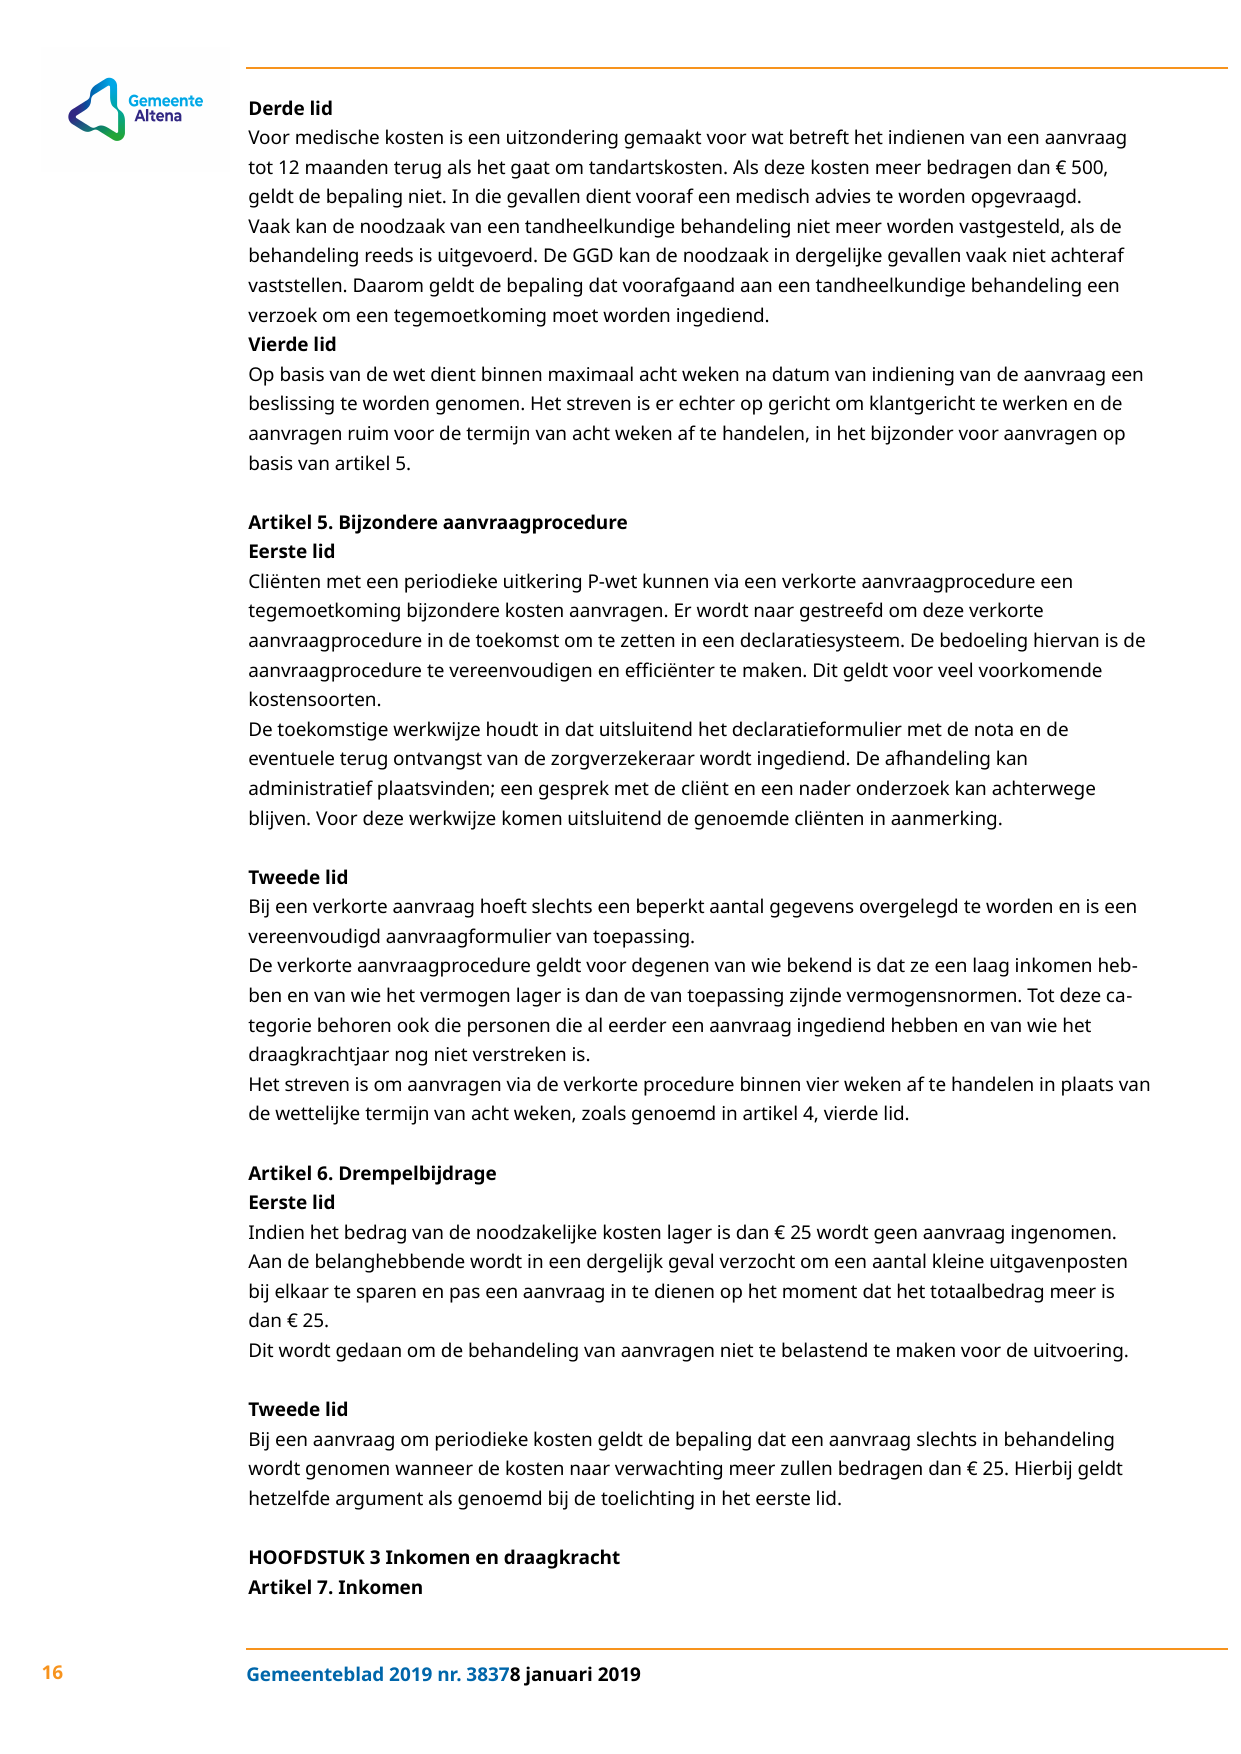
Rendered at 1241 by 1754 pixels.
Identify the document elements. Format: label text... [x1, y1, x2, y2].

text HOOFDSTUK 3 Inkomen en draagkracht [248, 1544, 1152, 1570]
text Bij een aanvraag om periodieke kosten geldt de bepaling dat een aanvraag slechts in behandeling wordt genomen wanneer de kosten naar verwachting meer zullen bedragen dan € 25. Hierbij geldt hetzelfde argument als genoemd bij de toelichting in het eerste lid. [248, 1426, 1152, 1511]
text Artikel 5. Bijzondere aanvraagprocedure [248, 509, 1152, 535]
text Cliënten met een periodieke uitkering P-wet kunnen via een verkorte aanvraagprocedure een tegemoetkoming bijzondere kosten aanvragen. Er wordt naar gestreefd om deze verkorte aanvraagprocedure in de toekomst om te zetten in een declaratiesysteem. De bedoeling hiervan is de aanvraag­pro­cedure te vereenvoudigen en efficiënter te maken. Dit geldt voor veel voorkomende kostensoorten. [248, 568, 1152, 712]
text Tweede lid [248, 864, 1152, 890]
text Tweede lid [248, 1396, 1152, 1422]
text Voor medische kosten is een uitzondering gemaakt voor wat betreft het indienen van een aanvraag tot 12 maanden terug als het gaat om tandartskosten. Als deze kosten meer bedragen dan € 500, geldt de bepaling niet. In die gevallen dient vooraf een medisch advies te worden opgevraagd. [248, 124, 1152, 209]
text Vierde lid [248, 331, 1152, 357]
text Eerste lid [248, 538, 1152, 564]
text Bij een verkorte aanvraag hoeft slechts een beperkt aantal gegevens overgelegd te worden en is een vereenvoudigd aanvraagformulier van toepassing. [248, 893, 1152, 949]
text De toekomstige werkwijze houdt in dat uitsluitend het declaratieformulier met de nota en de eventuele terug ont­vangst van de zorgverzekeraar wordt ingediend. De afhandeling kan administratief plaatsvinden; een gesprek met de cliënt en een nader onderzoek kan achterwege blijven. Voor deze werkwijze komen uitsluitend de genoemde cliënten in aanmerking. [248, 716, 1152, 831]
text Derde lid [248, 95, 1152, 121]
text De verkorte aanvraagprocedure geldt voor degenen van wie bekend is dat ze een laag inkomen heb­ben en van wie het vermogen lager is dan de van toepassing zijnde vermogensnormen. Tot deze ca­tegorie behoren ook die personen die al eerder een aanvraag ingediend hebben en van wie het draagkrachtjaar nog niet verstreken is. [248, 953, 1152, 1067]
text Indien het bedrag van de noodzakelijke kosten lager is dan € 25 wordt geen aanvraag ingenomen. Aan de belanghebbende wordt in een dergelijk geval verzocht om een aantal kleine uitgavenposten bij elkaar te sparen en pas een aanvraag in te dienen op het moment dat het totaalbedrag meer is dan € 25. [248, 1219, 1152, 1333]
text Dit wordt gedaan om de behandeling van aanvragen niet te belastend te maken voor de uitvoering. [248, 1337, 1152, 1363]
text Op basis van de wet dient binnen maximaal acht weken na datum van indiening van de aanvraag een beslissing te worden genomen. Het streven is er echter op gericht om klantgericht te werken en de aan­vragen ruim voor de termijn van acht weken af te handelen, in het bijzonder voor aanvragen op ba­sis van artikel 5. [248, 361, 1152, 476]
text Artikel 7. Inkomen [248, 1574, 1152, 1600]
text Eerste lid [248, 1189, 1152, 1215]
text Het streven is om aanvragen via de verkorte procedure binnen vier weken af te handelen in plaats van de wettelijke termijn van acht weken, zoals genoemd in artikel 4, vierde lid. [248, 1071, 1152, 1126]
text Vaak kan de noodzaak van een tandheelkundige behandeling niet meer worden vastgesteld, als de behandeling reeds is uitgevoerd. De GGD kan de noodzaak in dergelijke gevallen vaak niet achteraf vaststellen. Daarom geldt de bepaling dat voorafgaand aan een tandheelkundige behandeling een verzoek om een tegemoetkoming moet worden ingediend. [248, 213, 1152, 328]
picture [41, 47, 231, 172]
text Artikel 6. Drempelbijdrage [248, 1160, 1152, 1186]
